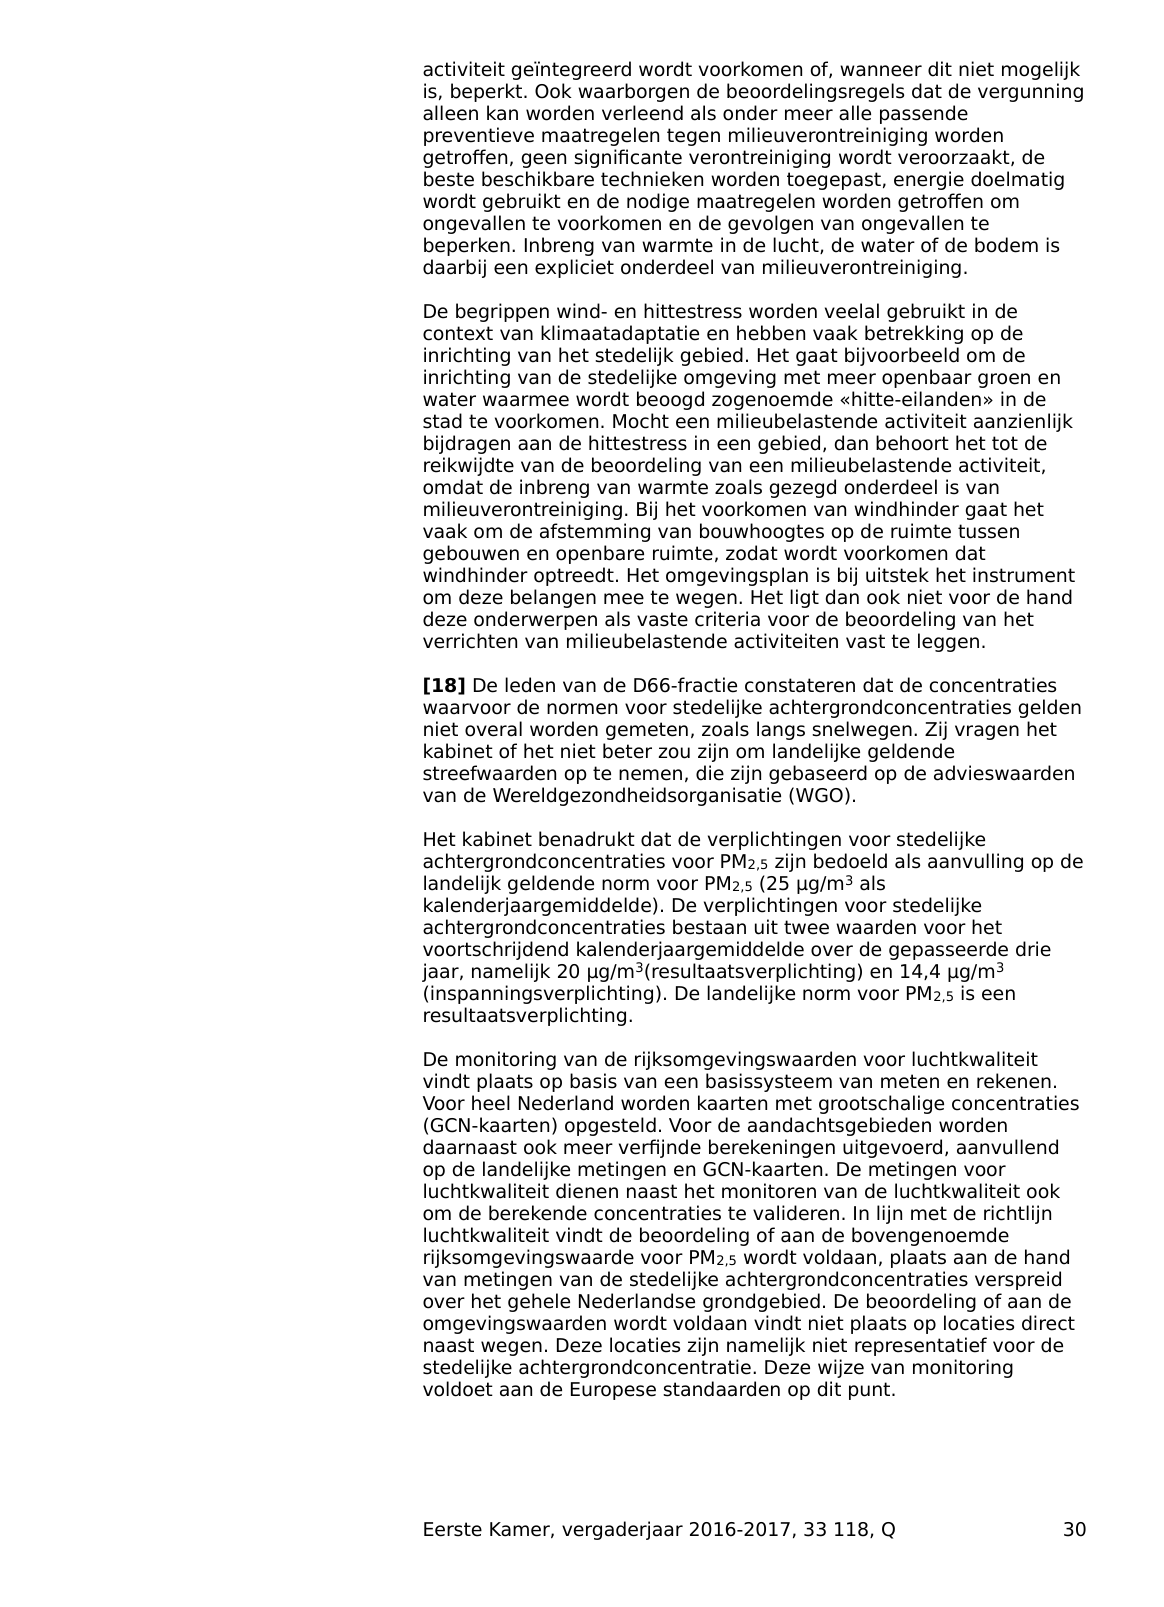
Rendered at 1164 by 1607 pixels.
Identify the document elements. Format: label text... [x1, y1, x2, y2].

text De begrippen wind- en hittestress worden veelal gebruikt in de context van klimaatadaptatie en hebben vaak betrekking op de inrichting van het stedelijk gebied. Het gaat bijvoorbeeld om de inrichting van de stedelijke omgeving met meer openbaar groen en water waarmee wordt beoogd zogenoemde «hitte-eilanden» in de stad te voorkomen. Mocht een milieubelastende activiteit aanzienlijk bijdragen aan de hittestress in een gebied, dan behoort het tot de reikwijdte van de beoordeling van een milieubelastende activiteit, omdat de inbreng van warmte zoals gezegd onderdeel is van milieuverontreiniging. Bij het voorkomen van windhinder gaat het vaak om de afstemming van bouwhoogtes op de ruimte tussen gebouwen en openbare ruimte, zodat wordt voorkomen dat windhinder optreedt. Het omgevingsplan is bij uitstek het instrument om deze belangen mee te wegen. Het ligt dan ook niet voor de hand deze onderwerpen als vaste criteria voor de beoordeling van het verrichten van milieubelastende activiteiten vast te leggen. [422, 301, 1087, 653]
text activiteit geïntegreerd wordt voorkomen of, wanneer dit niet mogelijk is, beperkt. Ook waarborgen de beoordelingsregels dat de vergunning alleen kan worden verleend als onder meer alle passende preventieve maatregelen tegen milieuverontreiniging worden getroffen, geen significante verontreiniging wordt veroorzaakt, de beste beschikbare technieken worden toegepast, energie doelmatig wordt gebruikt en de nodige maatregelen worden getroffen om ongevallen te voorkomen en de gevolgen van ongevallen te beperken. Inbreng van warmte in de lucht, de water of de bodem is daarbij een expliciet onderdeel van milieuverontreiniging. [422, 59, 1087, 279]
text Het kabinet benadrukt dat de verplichtingen voor stedelijke achtergrondconcentraties voor PM2,5 zijn bedoeld als aanvulling op de landelijk geldende norm voor PM2,5 (25 µg/m3 als kalenderjaargemiddelde). De verplichtingen voor stedelijke achtergrondconcentraties bestaan uit twee waarden voor het voortschrijdend kalenderjaargemiddelde over de gepasseerde drie jaar, namelijk 20 µg/m3(resultaatsverplichting) en 14,4 µg/m3 (inspanningsverplichting). De landelijke norm voor PM2,5 is een resultaatsverplichting. [422, 829, 1087, 1027]
text [18] De leden van de D66-fractie constateren dat de concentraties waarvoor de normen voor stedelijke achtergrondconcentraties gelden niet overal worden gemeten, zoals langs snelwegen. Zij vragen het kabinet of het niet beter zou zijn om landelijke geldende streefwaarden op te nemen, die zijn gebaseerd op de advieswaarden van de Wereldgezondheidsorganisatie (WGO). [422, 675, 1087, 807]
text De monitoring van de rijksomgevingswaarden voor luchtkwaliteit vindt plaats op basis van een basissysteem van meten en rekenen. Voor heel Nederland worden kaarten met grootschalige concentraties (GCN-kaarten) opgesteld. Voor de aandachtsgebieden worden daarnaast ook meer verfijnde berekeningen uitgevoerd, aanvullend op de landelijke metingen en GCN-kaarten. De metingen voor luchtkwaliteit dienen naast het monitoren van de luchtkwaliteit ook om de berekende concentraties te valideren. In lijn met de richtlijn luchtkwaliteit vindt de beoordeling of aan de bovengenoemde rijksomgevingswaarde voor PM2,5 wordt voldaan, plaats aan de hand van metingen van de stedelijke achtergrondconcentraties verspreid over het gehele Nederlandse grondgebied. De beoordeling of aan de omgevingswaarden wordt voldaan vindt niet plaats op locaties direct naast wegen. Deze locaties zijn namelijk niet representatief voor de stedelijke achtergrondconcentratie. Deze wijze van monitoring voldoet aan de Europese standaarden op dit punt. [422, 1049, 1087, 1401]
